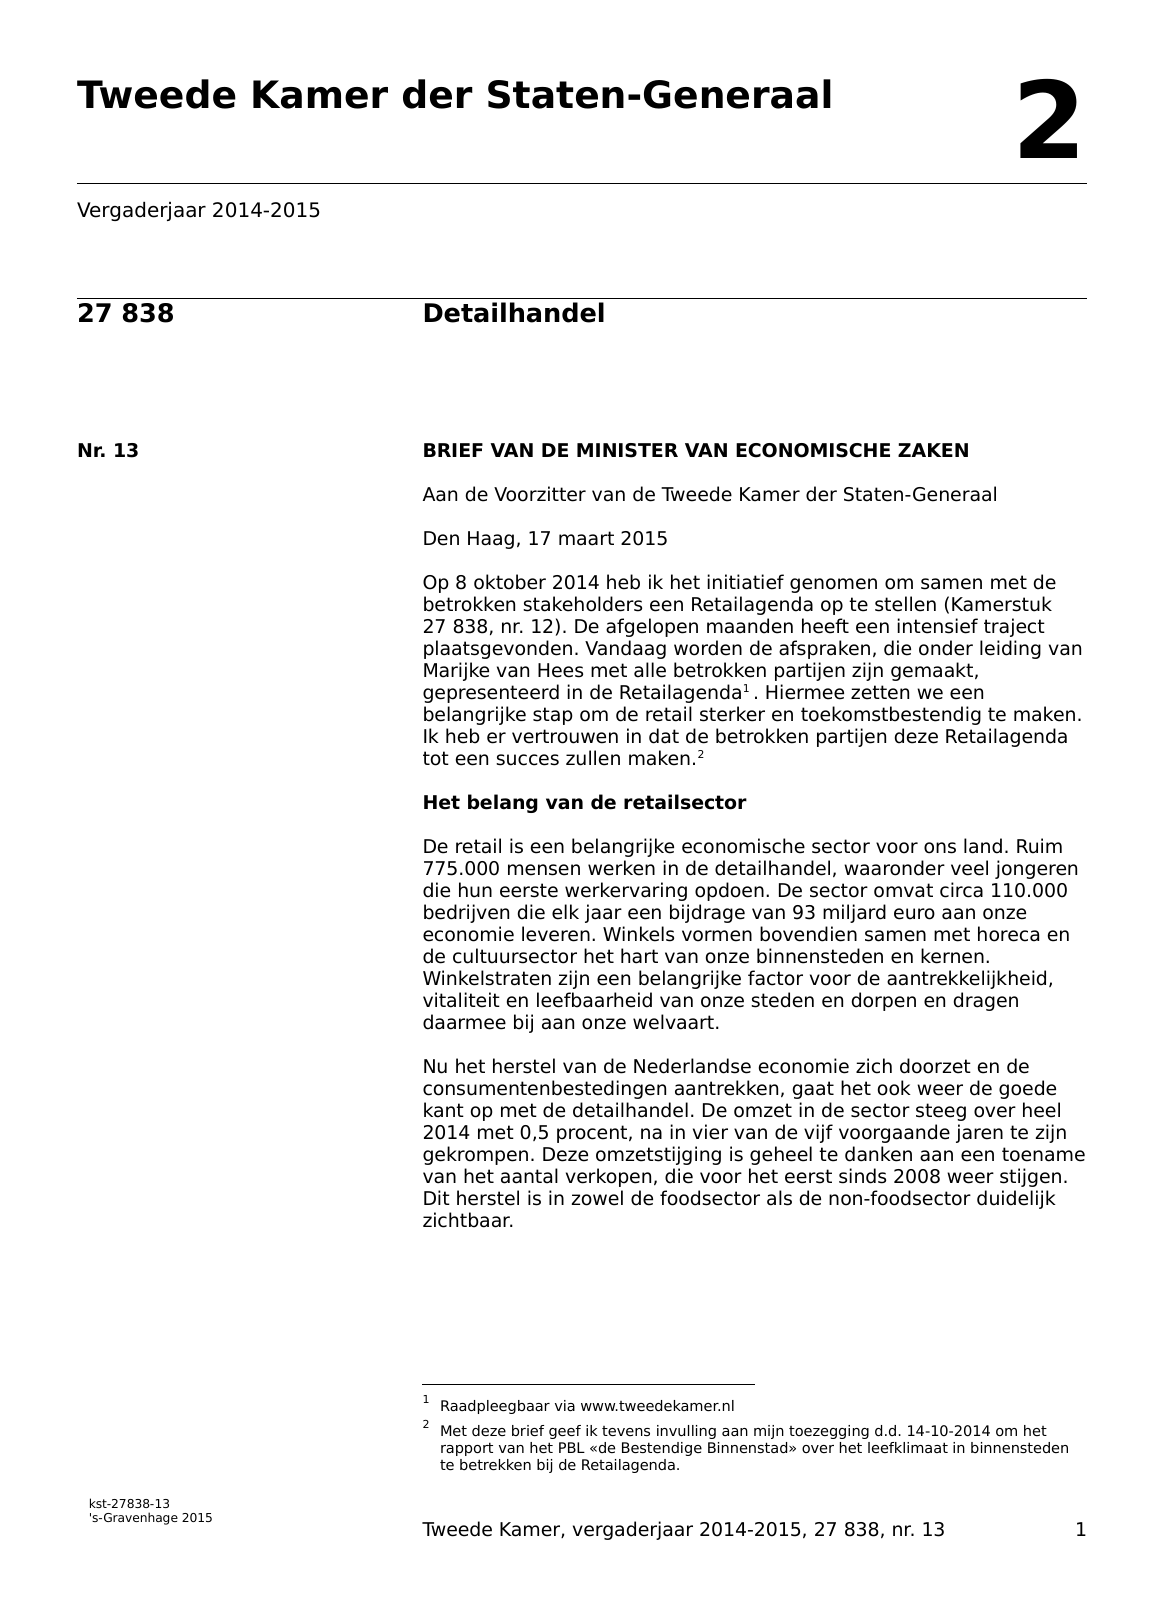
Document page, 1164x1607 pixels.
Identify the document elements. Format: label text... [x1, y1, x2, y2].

text Aan de Voorzitter van de Tweede Kamer der Staten-Generaal [422, 484, 1087, 506]
table_header 2 [886, 59, 1087, 183]
text kst-27838-13 [88, 1497, 323, 1511]
text Den Haag, 17 maart 2015 [422, 528, 1087, 550]
text De retail is een belangrijke economische sector voor ons land. Ruim 775.000 mensen werken in de detailhandel, waaronder veel jongeren die hun eerste werkervaring opdoen. De sector omvat circa 110.000 bedrijven die elk jaar een bijdrage van 93 miljard euro aan onze economie leveren. Winkels vormen bovendien samen met horeca en de cultuursector het hart van onze binnensteden en kernen. Winkelstraten zijn een belangrijke factor voor de aantrekkelijkheid, vitaliteit en leefbaarheid van onze steden en dorpen en dragen daarmee bij aan onze welvaart. [422, 836, 1087, 1034]
subtitle Nr. 13 BRIEF VAN DE MINISTER VAN ECONOMISCHE ZAKEN [77, 440, 1087, 462]
subtitle 27 838 Detailhandel [77, 299, 1087, 329]
table_cell Vergaderjaar 2014-2015 [77, 184, 1087, 298]
subtitle Het belang van de retailsector [422, 792, 1087, 814]
text Raadpleegbaar via www.tweedekamer.nl [422, 1393, 1087, 1416]
text Met deze brief geef ik tevens invulling aan mijn toezegging d.d. 14-10-2014 om het rapport van het PBL «de Bestendige Binnenstad» over het leefklimaat in binnensteden te betrekken bij de Retailagenda. [422, 1418, 1087, 1474]
text Op 8 oktober 2014 heb ik het initiatief genomen om samen met de betrokken stakeholders een Retailagenda op te stellen (Kamerstuk 27 838, nr. 12). De afgelopen maanden heeft een intensief traject plaatsgevonden. Vandaag worden de afspraken, die onder leiding van Marijke van Hees met alle betrokken partijen zijn gemaakt, gepresenteerd in de Retailagenda. Hiermee zetten we een belangrijke stap om de retail sterker en toekomstbestendig te maken. Ik heb er vertrouwen in dat de betrokken partijen deze Retailagenda tot een succes zullen maken. [422, 572, 1087, 770]
text 's-Gravenhage 2015 [88, 1511, 323, 1525]
table_header Tweede Kamer der Staten-Generaal [77, 59, 886, 183]
text Nu het herstel van de Nederlandse economie zich doorzet en de consumentenbestedingen aantrekken, gaat het ook weer de goede kant op met de detailhandel. De omzet in de sector steeg over heel 2014 met 0,5 procent, na in vier van de vijf voorgaande jaren te zijn gekrompen. Deze omzetstijging is geheel te danken aan een toename van het aantal verkopen, die voor het eerst sinds 2008 weer stijgen. Dit herstel is in zowel de foodsector als de non-foodsector duidelijk zichtbaar. [422, 1056, 1087, 1232]
